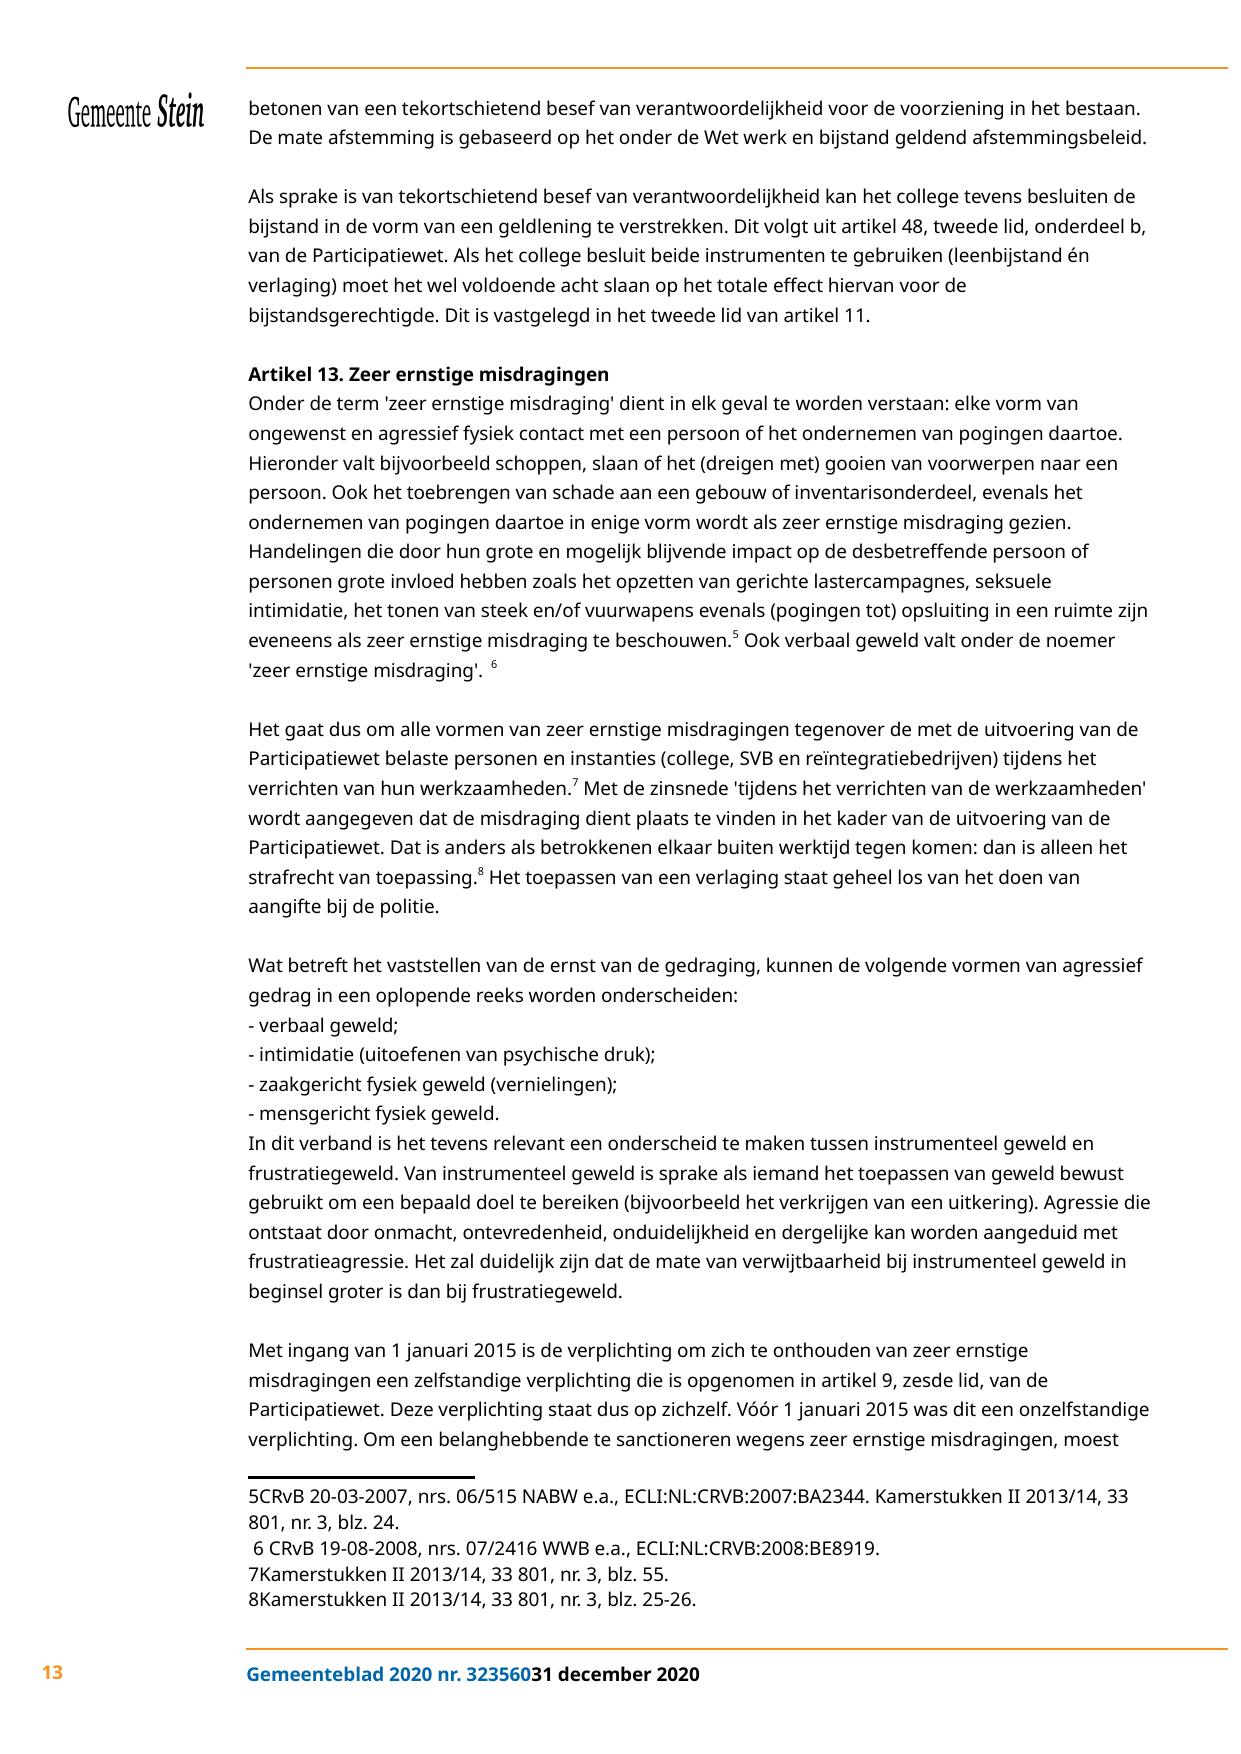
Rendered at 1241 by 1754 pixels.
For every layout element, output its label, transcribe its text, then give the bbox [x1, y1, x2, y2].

text Wat betreft het vaststellen van de ernst van de gedraging, kunnen de volgende vormen van agressief gedrag in een oplopende reeks worden onderscheiden: [248, 953, 1152, 1008]
picture [41, 47, 231, 172]
text betonen van een tekortschietend besef van verantwoordelijkheid voor de voorziening in het bestaan. De mate afstemming is gebaseerd op het onder de Wet werk en bijstand geldend afstemmingsbeleid. [248, 95, 1152, 150]
text Met ingang van 1 januari 2015 is de verplichting om zich te onthouden van zeer ernstige misdragingen een zelfstandige verplichting die is opgenomen in artikel 9, zesde lid, van de Participatiewet. Deze verplichting staat dus op zichzelf. Vóór 1 januari 2015 was dit een onzelfstandige verplichting. Om een belanghebbende te sanctioneren wegens zeer ernstige misdragingen, moest [248, 1337, 1152, 1452]
text Artikel 13. Zeer ernstige misdragingen [248, 361, 1152, 387]
text - intimidatie (uitoefenen van psychische druk); [248, 1041, 1152, 1067]
text CRvB 19-08-2008, nrs. 07/2416 WWB e.a., ECLI:NL:CRVB:2008:BE8919. [248, 1535, 1152, 1561]
text - zaakgericht fysiek geweld (vernielingen); [248, 1071, 1152, 1097]
text In dit verband is het tevens relevant een onderscheid te maken tussen instrumenteel geweld en frustratiegeweld. Van instrumenteel geweld is sprake als iemand het toepassen van geweld bewust gebruikt om een bepaald doel te bereiken (bijvoorbeeld het verkrijgen van een uitkering). Agressie die ontstaat door onmacht, ontevredenheid, onduidelijkheid en dergelijke kan worden aangeduid met frustratieagressie. Het zal duidelijk zijn dat de mate van verwijtbaarheid bij instrumenteel geweld in beginsel groter is dan bij frustratiegeweld. [248, 1130, 1152, 1304]
text Kamerstukken II 2013/14, 33 801, nr. 3, blz. 25-26. [248, 1586, 1152, 1612]
text Als sprake is van tekortschietend besef van verantwoordelijkheid kan het college tevens besluiten de bijstand in de vorm van een geldlening te verstrekken. Dit volgt uit artikel 48, tweede lid, onderdeel b, van de Participatiewet. Als het college besluit beide instrumenten te gebruiken (leenbijstand én verlaging) moet het wel voldoende acht slaan op het totale effect hiervan voor de bijstandsgerechtigde. Dit is vastgelegd in het tweede lid van artikel 11. [248, 183, 1152, 328]
text Kamerstukken II 2013/14, 33 801, nr. 3, blz. 55. [248, 1561, 1152, 1586]
text - mensgericht fysiek geweld. [248, 1101, 1152, 1126]
text - verbaal geweld; [248, 1012, 1152, 1038]
text Onder de term 'zeer ernstige misdraging' dient in elk geval te worden verstaan: elke vorm van ongewenst en agressief fysiek contact met een persoon of het ondernemen van pogingen daartoe. Hieronder valt bijvoorbeeld schoppen, slaan of het (dreigen met) gooien van voorwerpen naar een persoon. Ook het toebrengen van schade aan een gebouw of inventarisonderdeel, evenals het ondernemen van pogingen daartoe in enige vorm wordt als zeer ernstige misdraging gezien. Handelingen die door hun grote en mogelijk blijvende impact op de desbetreffende persoon of personen grote invloed hebben zoals het opzetten van gerichte lastercampagnes, seksuele intimidatie, het tonen van steek en/of vuurwapens evenals (pogingen tot) opsluiting in een ruimte zijn eveneens als zeer ernstige misdraging te beschouwen. Ook verbaal geweld valt onder de noemer 'zeer ernstige misdraging'. [248, 391, 1152, 683]
text Het gaat dus om alle vormen van zeer ernstige misdragingen tegenover de met de uitvoering van de Participatiewet belaste personen en instanties (college, SVB en reïntegratiebedrijven) tijdens het verrichten van hun werkzaamheden. Met de zinsnede 'tijdens het verrichten van de werkzaamheden' wordt aangegeven dat de misdraging dient plaats te vinden in het kader van de uitvoering van de Participatiewet. Dat is anders als betrokkenen elkaar buiten werktijd tegen komen: dan is alleen het strafrecht van toepassing. Het toepassen van een verlaging staat geheel los van het doen van aangifte bij de politie. [248, 716, 1152, 919]
text CRvB 20-03-2007, nrs. 06/515 NABW e.a., ECLI:NL:CRVB:2007:BA2344. Kamerstukken II 2013/14, 33 801, nr. 3, blz. 24. [248, 1483, 1152, 1535]
